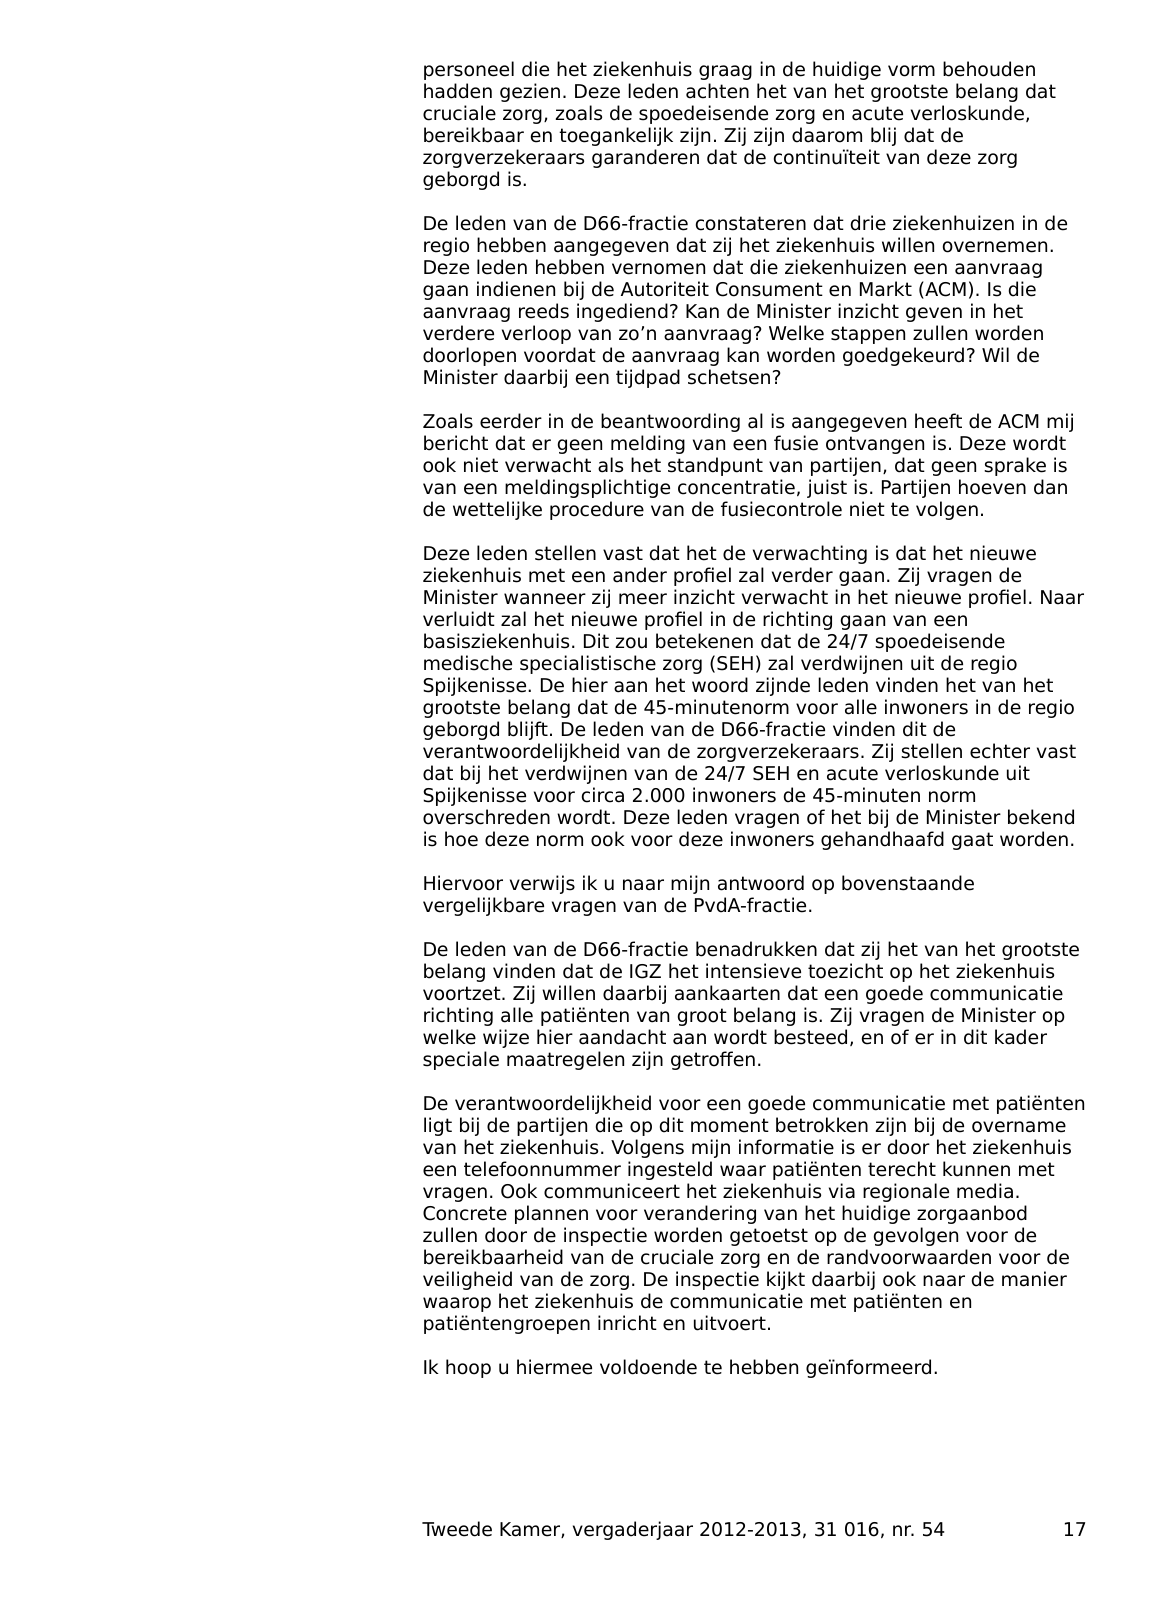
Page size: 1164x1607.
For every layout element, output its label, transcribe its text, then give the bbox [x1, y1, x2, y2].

text Zoals eerder in de beantwoording al is aangegeven heeft de ACM mij bericht dat er geen melding van een fusie ontvangen is. Deze wordt ook niet verwacht als het standpunt van partijen, dat geen sprake is van een meldingsplichtige concentratie, juist is. Partijen hoeven dan de wettelijke procedure van de fusiecontrole niet te volgen. [422, 411, 1087, 521]
text De leden van de D66-fractie constateren dat drie ziekenhuizen in de regio hebben aangegeven dat zij het ziekenhuis willen overnemen. Deze leden hebben vernomen dat die ziekenhuizen een aanvraag gaan indienen bij de Autoriteit Consument en Markt (ACM). Is die aanvraag reeds ingediend? Kan de Minister inzicht geven in het verdere verloop van zo’n aanvraag? Welke stappen zullen worden doorlopen voordat de aanvraag kan worden goedgekeurd? Wil de Minister daarbij een tijdpad schetsen? [422, 213, 1087, 389]
text De leden van de D66-fractie benadrukken dat zij het van het grootste belang vinden dat de IGZ het intensieve toezicht op het ziekenhuis voortzet. Zij willen daarbij aankaarten dat een goede communicatie richting alle patiënten van groot belang is. Zij vragen de Minister op welke wijze hier aandacht aan wordt besteed, en of er in dit kader speciale maatregelen zijn getroffen. [422, 939, 1087, 1071]
text Ik hoop u hiermee voldoende te hebben geïnformeerd. [422, 1357, 1087, 1379]
text Hiervoor verwijs ik u naar mijn antwoord op bovenstaande vergelijkbare vragen van de PvdA-fractie. [422, 873, 1087, 917]
text Deze leden stellen vast dat het de verwachting is dat het nieuwe ziekenhuis met een ander profiel zal verder gaan. Zij vragen de Minister wanneer zij meer inzicht verwacht in het nieuwe profiel. Naar verluidt zal het nieuwe profiel in de richting gaan van een basisziekenhuis. Dit zou betekenen dat de 24/7 spoedeisende medische specialistische zorg (SEH) zal verdwijnen uit de regio Spijkenisse. De hier aan het woord zijnde leden vinden het van het grootste belang dat de 45-minutenorm voor alle inwoners in de regio geborgd blijft. De leden van de D66-fractie vinden dit de verantwoordelijkheid van de zorgverzekeraars. Zij stellen echter vast dat bij het verdwijnen van de 24/7 SEH en acute verloskunde uit Spijkenisse voor circa 2.000 inwoners de 45-minuten norm overschreden wordt. Deze leden vragen of het bij de Minister bekend is hoe deze norm ook voor deze inwoners gehandhaafd gaat worden. [422, 543, 1087, 851]
text De verantwoordelijkheid voor een goede communicatie met patiënten ligt bij de partijen die op dit moment betrokken zijn bij de overname van het ziekenhuis. Volgens mijn informatie is er door het ziekenhuis een telefoonnummer ingesteld waar patiënten terecht kunnen met vragen. Ook communiceert het ziekenhuis via regionale media. [422, 1093, 1087, 1203]
text Concrete plannen voor verandering van het huidige zorgaanbod zullen door de inspectie worden getoetst op de gevolgen voor de bereikbaarheid van de cruciale zorg en de randvoorwaarden voor de veiligheid van de zorg. De inspectie kijkt daarbij ook naar de manier waarop het ziekenhuis de communicatie met patiënten en patiëntengroepen inricht en uitvoert. [422, 1203, 1087, 1335]
text personeel die het ziekenhuis graag in de huidige vorm behouden hadden gezien. Deze leden achten het van het grootste belang dat cruciale zorg, zoals de spoedeisende zorg en acute verloskunde, bereikbaar en toegankelijk zijn. Zij zijn daarom blij dat de zorgverzekeraars garanderen dat de continuïteit van deze zorg geborgd is. [422, 59, 1087, 191]
